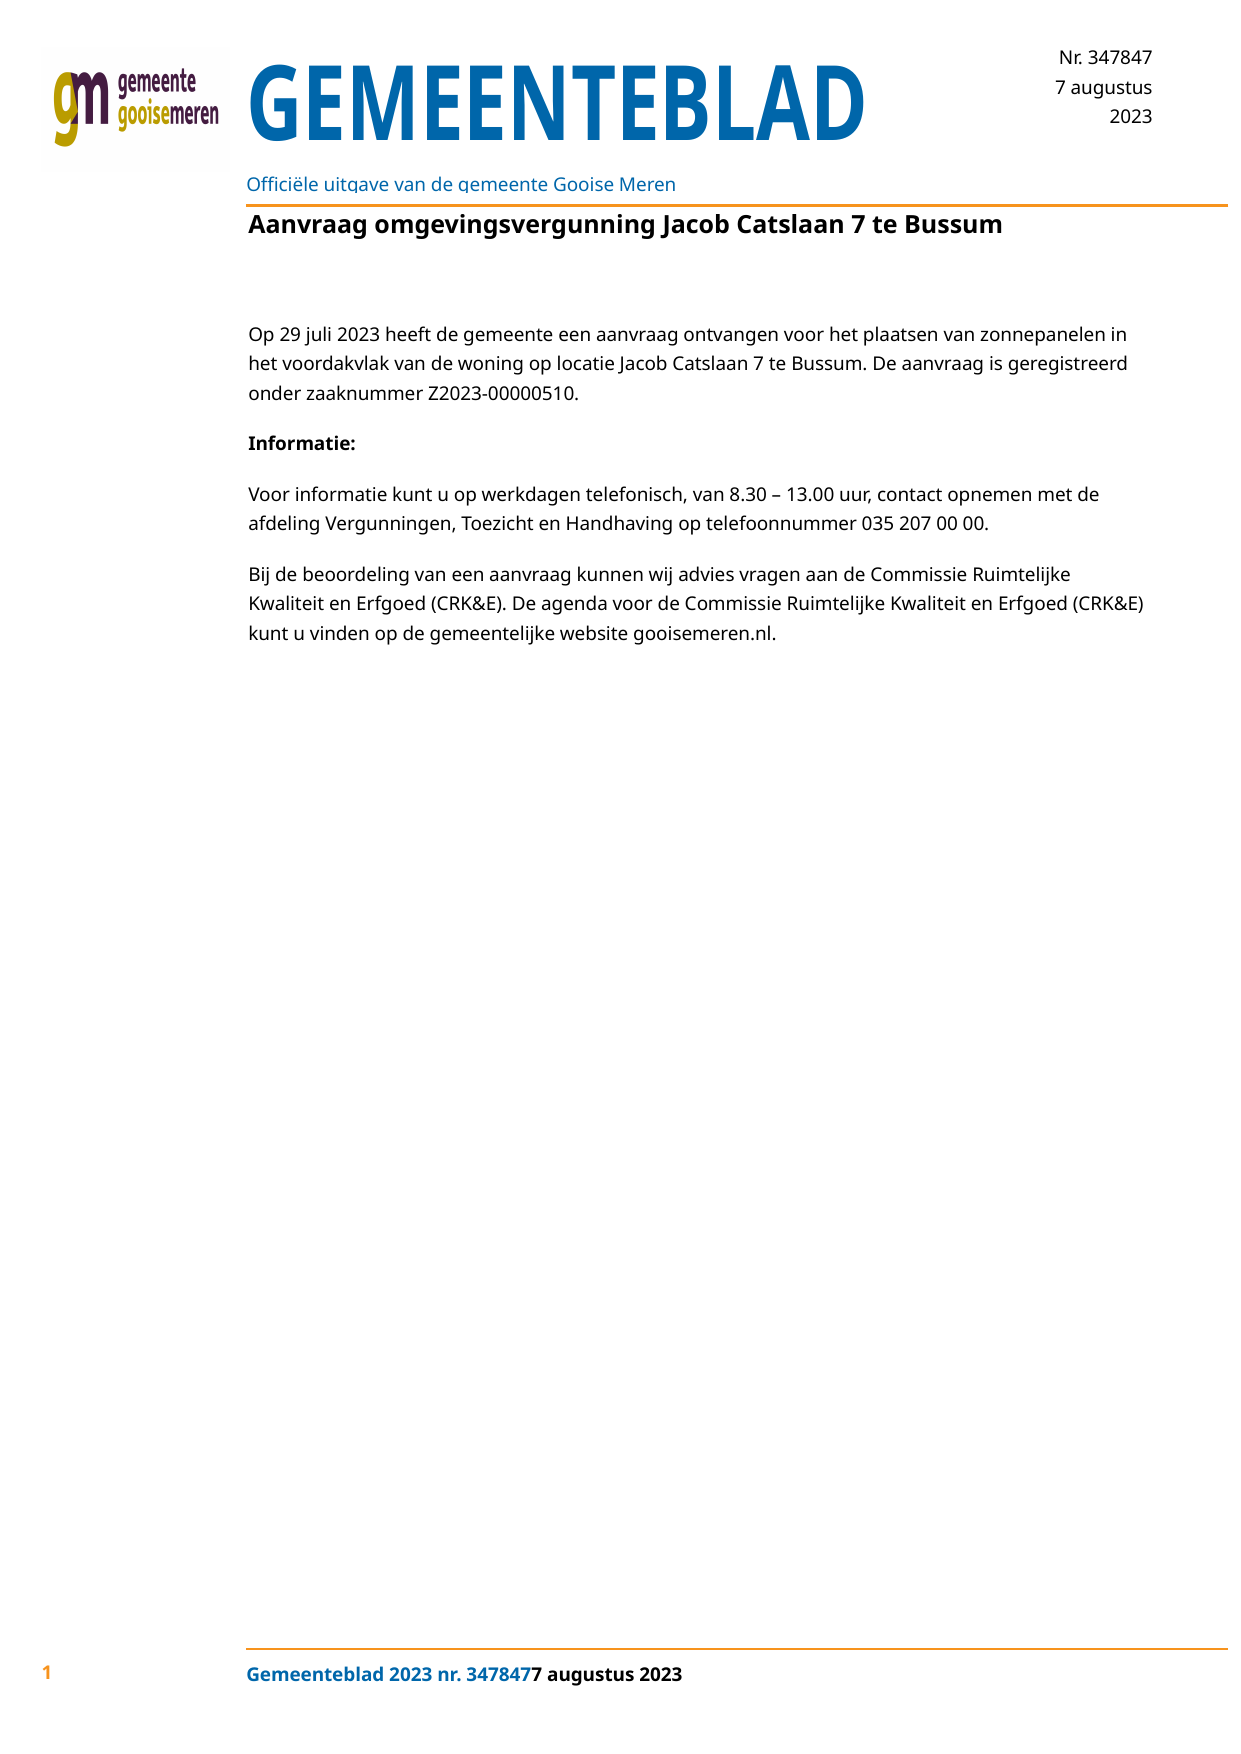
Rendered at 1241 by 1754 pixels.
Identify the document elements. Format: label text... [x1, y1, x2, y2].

text Op 29 juli 2023 heeft de gemeente een aanvraag ontvangen voor het plaatsen van zonnepanelen in het voordakvlak van de woning op locatie Jacob Catslaan 7 te Bussum. De aanvraag is geregistreerd onder zaaknummer Z2023-00000510. [248, 321, 1152, 406]
text Aanvraag omgevingsvergunning Jacob Catslaan 7 te Bussum [248, 207, 1152, 241]
text Informatie: [248, 430, 1152, 456]
text Bij de beoordeling van een aanvraag kunnen wij advies vragen aan de Commissie Ruimtelijke Kwaliteit en Erfgoed (CRK&E). De agenda voor de Commissie Ruimtelijke Kwaliteit en Erfgoed (CRK&E) kunt u vinden op de gemeentelijke website gooisemeren.nl. [248, 561, 1152, 646]
picture [41, 47, 231, 172]
text Voor informatie kunt u op werkdagen telefonisch, van 8.30 – 13.00 uur, contact opnemen met de afdeling Vergunningen, Toezicht en Handhaving op telefoonnummer 035 207 00 00. [248, 481, 1152, 536]
